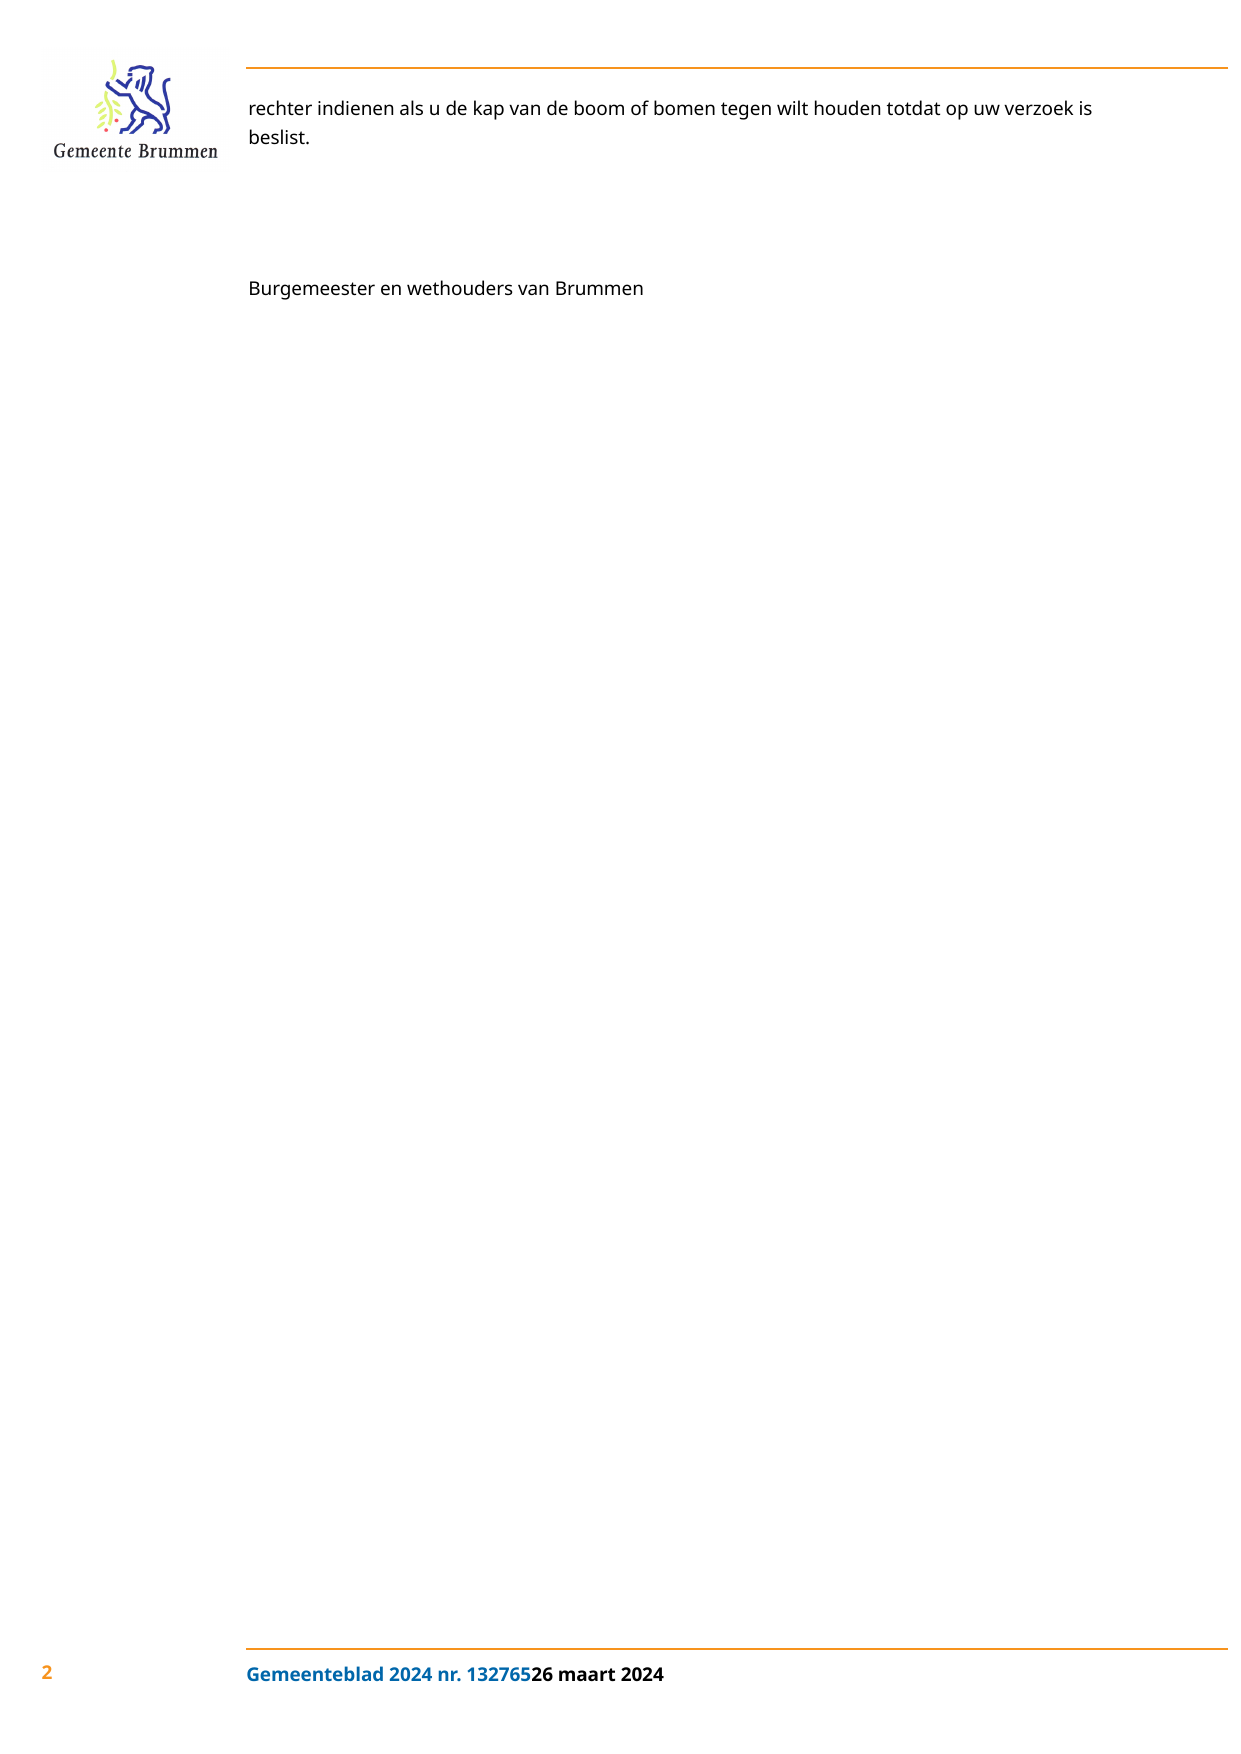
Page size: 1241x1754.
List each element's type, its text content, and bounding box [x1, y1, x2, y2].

text rechter indienen als u de kap van de boom of bomen tegen wilt houden totdat op uw verzoek is beslist. [248, 95, 1152, 150]
text Burgemeester en wethouders van Brummen [248, 276, 1152, 301]
picture [41, 47, 231, 172]
